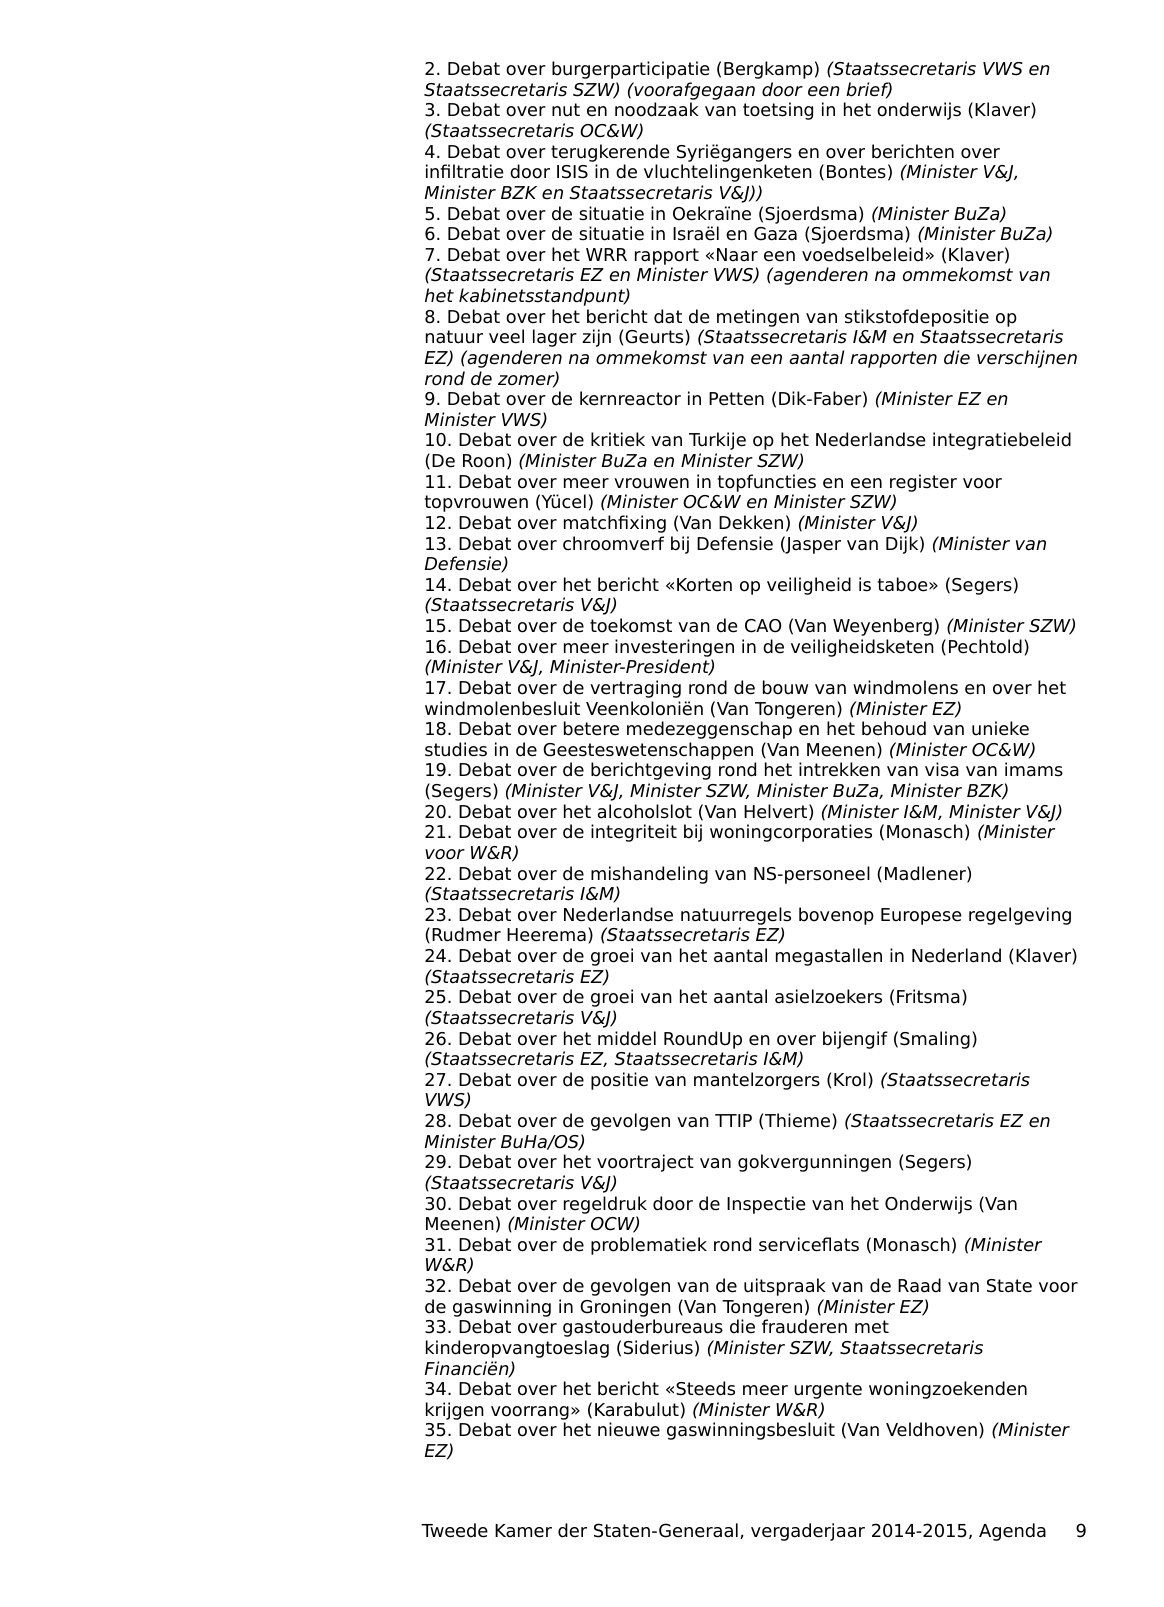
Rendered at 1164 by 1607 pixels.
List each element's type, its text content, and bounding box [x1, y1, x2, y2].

table_cell 24. Debat over de groei van het aantal megastallen in Nederland (Klaver) (Staatssecretaris EZ) [418, 946, 1087, 987]
table_cell [77, 245, 401, 307]
table_cell [401, 1317, 418, 1379]
table_cell 23. Debat over Nederlandse natuurregels bovenop Europese regelgeving (Rudmer Heerema) (Staatssecretaris EZ) [418, 905, 1087, 946]
table_cell 10. Debat over de kritiek van Turkije op het Nederlandse integratiebeleid (De Roon) (Minister BuZa en Minister SZW) [418, 430, 1087, 472]
table_cell [77, 637, 401, 678]
table_cell [77, 1029, 401, 1070]
table_cell [401, 905, 418, 946]
table_cell [77, 1317, 401, 1379]
table_cell [401, 719, 418, 760]
table_cell [401, 987, 418, 1028]
table_cell [77, 946, 401, 987]
table_cell 6. Debat over de situatie in Israël en Gaza (Sjoerdsma) (Minister BuZa) [418, 224, 1087, 245]
table_cell 7. Debat over het WRR rapport «Naar een voedselbeleid» (Klaver) (Staatssecretaris EZ en Minister VWS) (agenderen na ommekomst van het kabinetsstandpunt) [418, 245, 1087, 307]
table_cell 5. Debat over de situatie in Oekraïne (Sjoerdsma) (Minister BuZa) [418, 204, 1087, 224]
table_cell [401, 59, 418, 100]
table_cell [401, 616, 418, 637]
table_cell 12. Debat over matchfixing (Van Dekken) (Minister V&J) [418, 513, 1087, 533]
table_cell [401, 822, 418, 863]
table_cell [401, 1111, 418, 1152]
table_cell [77, 307, 401, 389]
table_cell 2. Debat over burgerparticipatie (Bergkamp) (Staatssecretaris VWS en Staatssecretaris SZW) (voorafgegaan door een brief) [418, 59, 1087, 100]
table_cell [77, 472, 401, 513]
table_cell [401, 1029, 418, 1070]
table_cell [401, 1235, 418, 1276]
table_cell [401, 1194, 418, 1235]
table_cell 25. Debat over de groei van het aantal asielzoekers (Fritsma) (Staatssecretaris V&J) [418, 987, 1087, 1028]
table_cell [77, 864, 401, 905]
table_cell 27. Debat over de positie van mantelzorgers (Krol) (Staatssecretaris VWS) [418, 1070, 1087, 1111]
table_cell [401, 534, 418, 575]
table_cell 30. Debat over regeldruk door de Inspectie van het Onderwijs (Van Meenen) (Minister OCW) [418, 1194, 1087, 1235]
table_cell [401, 760, 418, 802]
table_cell 21. Debat over de integriteit bij woningcorporaties (Monasch) (Minister voor W&R) [418, 822, 1087, 863]
table_cell 26. Debat over het middel RoundUp en over bijengif (Smaling) (Staatssecretaris EZ, Staatssecretaris I&M) [418, 1029, 1087, 1070]
table_cell 16. Debat over meer investeringen in de veiligheidsketen (Pechtold) (Minister V&J, Minister-President) [418, 637, 1087, 678]
table_cell [401, 100, 418, 142]
table_cell [77, 534, 401, 575]
table_cell [77, 1111, 401, 1152]
table_cell [77, 678, 401, 719]
table_cell [77, 1420, 401, 1462]
table_cell 17. Debat over de vertraging rond de bouw van windmolens en over het windmolenbesluit Veenkoloniën (Van Tongeren) (Minister EZ) [418, 678, 1087, 719]
table_cell 9. Debat over de kernreactor in Petten (Dik-Faber) (Minister EZ en Minister VWS) [418, 389, 1087, 430]
table_cell 19. Debat over de berichtgeving rond het intrekken van visa van imams (Segers) (Minister V&J, Minister SZW, Minister BuZa, Minister BZK) [418, 760, 1087, 802]
table_cell 11. Debat over meer vrouwen in topfuncties en een register voor topvrouwen (Yücel) (Minister OC&W en Minister SZW) [418, 472, 1087, 513]
table_cell [77, 389, 401, 430]
table_cell 13. Debat over chroomverf bij Defensie (Jasper van Dijk) (Minister van Defensie) [418, 534, 1087, 575]
table_cell [77, 204, 401, 224]
table_cell [77, 987, 401, 1028]
table_cell [77, 719, 401, 760]
table_cell [77, 1235, 401, 1276]
table_cell [401, 1070, 418, 1111]
table_cell [77, 100, 401, 142]
table_cell [77, 616, 401, 637]
table_cell [401, 946, 418, 987]
table_cell [401, 1379, 418, 1420]
table_cell [77, 1379, 401, 1420]
table_cell [77, 1276, 401, 1317]
table_cell [77, 1194, 401, 1235]
table_cell 29. Debat over het voortraject van gokvergunningen (Segers) (Staatssecretaris V&J) [418, 1152, 1087, 1193]
table_cell [401, 678, 418, 719]
table_cell 8. Debat over het bericht dat de metingen van stikstofdepositie op natuur veel lager zijn (Geurts) (Staatssecretaris I&M en Staatssecretaris EZ) (agenderen na ommekomst van een aantal rapporten die verschijnen rond de zomer) [418, 307, 1087, 389]
table_cell [401, 513, 418, 533]
table_cell 33. Debat over gastouderbureaus die frauderen met kinderopvangtoeslag (Siderius) (Minister SZW, Staatssecretaris Financiën) [418, 1317, 1087, 1379]
table_cell [401, 637, 418, 678]
table_cell 32. Debat over de gevolgen van de uitspraak van de Raad van State voor de gaswinning in Groningen (Van Tongeren) (Minister EZ) [418, 1276, 1087, 1317]
table_cell [401, 802, 418, 822]
table_cell [77, 430, 401, 472]
table_cell [77, 1070, 401, 1111]
table_cell [401, 1152, 418, 1193]
table_cell 28. Debat over de gevolgen van TTIP (Thieme) (Staatssecretaris EZ en Minister BuHa/OS) [418, 1111, 1087, 1152]
table_cell 3. Debat over nut en noodzaak van toetsing in het onderwijs (Klaver) (Staatssecretaris OC&W) [418, 100, 1087, 142]
table_cell 18. Debat over betere medezeggenschap en het behoud van unieke studies in de Geesteswetenschappen (Van Meenen) (Minister OC&W) [418, 719, 1087, 760]
table_cell 14. Debat over het bericht «Korten op veiligheid is taboe» (Segers) (Staatssecretaris V&J) [418, 575, 1087, 616]
table_cell [401, 864, 418, 905]
table_cell [401, 142, 418, 203]
table_cell [401, 245, 418, 307]
table_cell [401, 472, 418, 513]
table_cell [401, 575, 418, 616]
table_cell [401, 1276, 418, 1317]
table_cell [77, 224, 401, 245]
table_cell 20. Debat over het alcoholslot (Van Helvert) (Minister I&M, Minister V&J) [418, 802, 1087, 822]
table_cell [77, 59, 401, 100]
table_cell [401, 204, 418, 224]
table_cell [77, 1152, 401, 1193]
table_cell 15. Debat over de toekomst van de CAO (Van Weyenberg) (Minister SZW) [418, 616, 1087, 637]
table_cell [77, 575, 401, 616]
table_cell 35. Debat over het nieuwe gaswinningsbesluit (Van Veldhoven) (Minister EZ) [418, 1420, 1087, 1462]
table_cell [401, 430, 418, 472]
table_cell [77, 760, 401, 802]
table_cell 22. Debat over de mishandeling van NS-personeel (Madlener) (Staatssecretaris I&M) [418, 864, 1087, 905]
table_cell 34. Debat over het bericht «Steeds meer urgente woningzoekenden krijgen voorrang» (Karabulut) (Minister W&R) [418, 1379, 1087, 1420]
table_cell [401, 389, 418, 430]
table_cell [401, 224, 418, 245]
table_cell [77, 142, 401, 203]
table_cell [401, 307, 418, 389]
table_cell [77, 905, 401, 946]
table_cell [401, 1420, 418, 1462]
table_cell [77, 513, 401, 533]
table_cell [77, 822, 401, 863]
table_cell 31. Debat over de problematiek rond serviceflats (Monasch) (Minister W&R) [418, 1235, 1087, 1276]
table_cell 4. Debat over terugkerende Syriëgangers en over berichten over infiltratie door ISIS in de vluchtelingenketen (Bontes) (Minister V&J, Minister BZK en Staatssecretaris V&J)) [418, 142, 1087, 203]
table_cell [77, 802, 401, 822]
